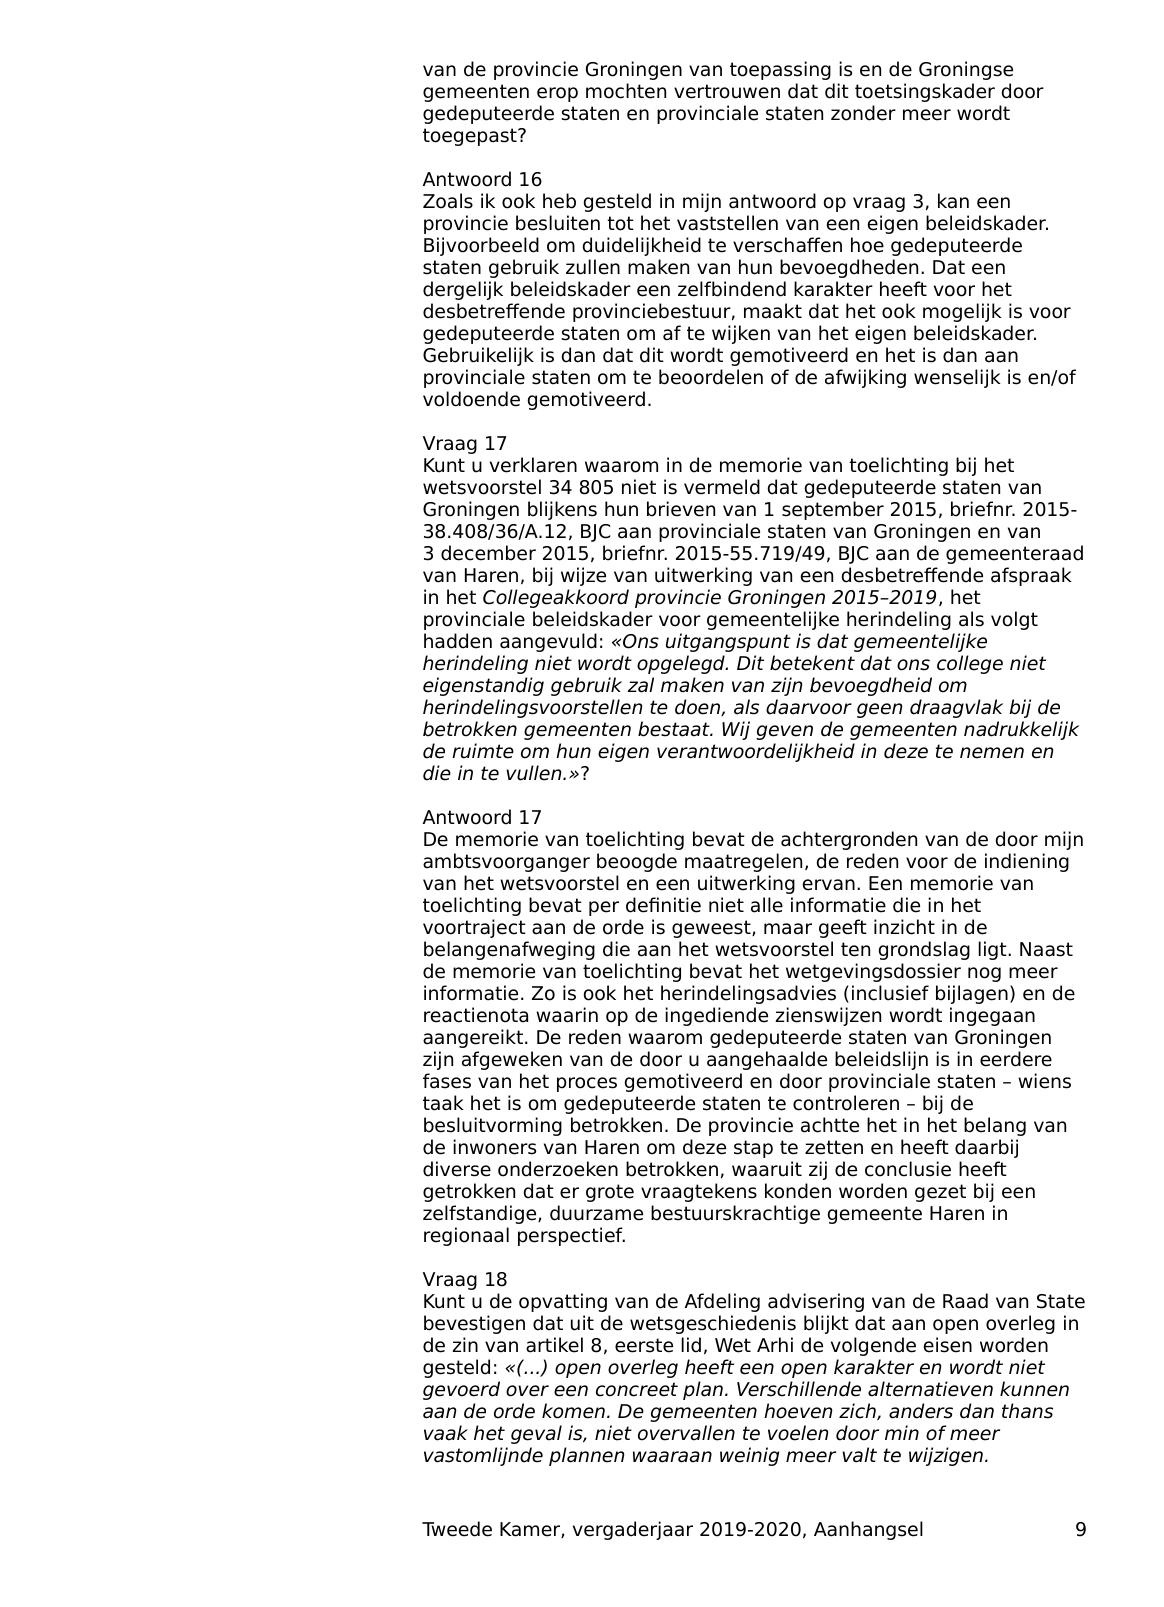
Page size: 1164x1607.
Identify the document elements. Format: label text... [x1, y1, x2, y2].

text De memorie van toelichting bevat de achtergronden van de door mijn ambtsvoorganger beoogde maatregelen, de reden voor de indiening van het wetsvoorstel en een uitwerking ervan. Een memorie van toelichting bevat per definitie niet alle informatie die in het voortraject aan de orde is geweest, maar geeft inzicht in de belangenafweging die aan het wetsvoorstel ten grondslag ligt. Naast de memorie van toelichting bevat het wetgevingsdossier nog meer informatie. Zo is ook het herindelingsadvies (inclusief bijlagen) en de reactienota waarin op de ingediende zienswijzen wordt ingegaan aangereikt. De reden waarom gedeputeerde staten van Groningen zijn afgeweken van de door u aangehaalde beleidslijn is in eerdere fases van het proces gemotiveerd en door provinciale staten – wiens taak het is om gedeputeerde staten te controleren – bij de besluitvorming betrokken. De provincie achtte het in het belang van de inwoners van Haren om deze stap te zetten en heeft daarbij diverse onderzoeken betrokken, waaruit zij de conclusie heeft getrokken dat er grote vraagtekens konden worden gezet bij een zelfstandige, duurzame bestuurskrachtige gemeente Haren in regionaal perspectief. [422, 829, 1087, 1247]
text Kunt u de opvatting van de Afdeling advisering van de Raad van State bevestigen dat uit de wetsgeschiedenis blijkt dat aan open overleg in de zin van artikel 8, eerste lid, Wet Arhi de volgende eisen worden gesteld: «(...) open overleg heeft een open karakter en wordt niet gevoerd over een concreet plan. Verschillende alternatieven kunnen aan de orde komen. De gemeenten hoeven zich, anders dan thans vaak het geval is, niet overvallen te voelen door min of meer vastomlijnde plannen waaraan weinig meer valt te wijzigen. [422, 1291, 1087, 1467]
text van de provincie Groningen van toepassing is en de Groningse gemeenten erop mochten vertrouwen dat dit toetsingskader door gedeputeerde staten en provinciale staten zonder meer wordt toegepast? [422, 59, 1087, 147]
text Vraag 18 [422, 1269, 1087, 1291]
text Vraag 17 [422, 433, 1087, 455]
text Antwoord 16 [422, 169, 1087, 191]
text Zoals ik ook heb gesteld in mijn antwoord op vraag 3, kan een provincie besluiten tot het vaststellen van een eigen beleidskader. Bijvoorbeeld om duidelijkheid te verschaffen hoe gedeputeerde staten gebruik zullen maken van hun bevoegdheden. Dat een dergelijk beleidskader een zelfbindend karakter heeft voor het desbetreffende provinciebestuur, maakt dat het ook mogelijk is voor gedeputeerde staten om af te wijken van het eigen beleidskader. Gebruikelijk is dan dat dit wordt gemotiveerd en het is dan aan provinciale staten om te beoordelen of de afwijking wenselijk is en/of voldoende gemotiveerd. [422, 191, 1087, 411]
text Antwoord 17 [422, 807, 1087, 829]
text Kunt u verklaren waarom in de memorie van toelichting bij het wetsvoorstel 34 805 niet is vermeld dat gedeputeerde staten van Groningen blijkens hun brieven van 1 september 2015, briefnr. 2015-38.408/­36/A.12, BJC aan provinciale staten van Groningen en van 3 december 2015, briefnr. 2015-55.719/49, BJC aan de gemeenteraad van Haren, bij wijze van uitwerking van een desbetreffende afspraak in het Collegeakkoord provincie Groningen 2015–2019, het provinciale beleidskader voor gemeentelijke herindeling als volgt hadden aangevuld: «Ons uitgangspunt is dat gemeentelijke herindeling niet wordt opgelegd. Dit betekent dat ons college niet eigenstandig gebruik zal maken van zijn bevoegdheid om herindelingsvoorstellen te doen, als daarvoor geen draagvlak bij de betrokken gemeenten bestaat. Wij geven de gemeenten nadrukkelijk de ruimte om hun eigen verantwoordelijkheid in deze te nemen en die in te vullen.»? [422, 455, 1087, 785]
